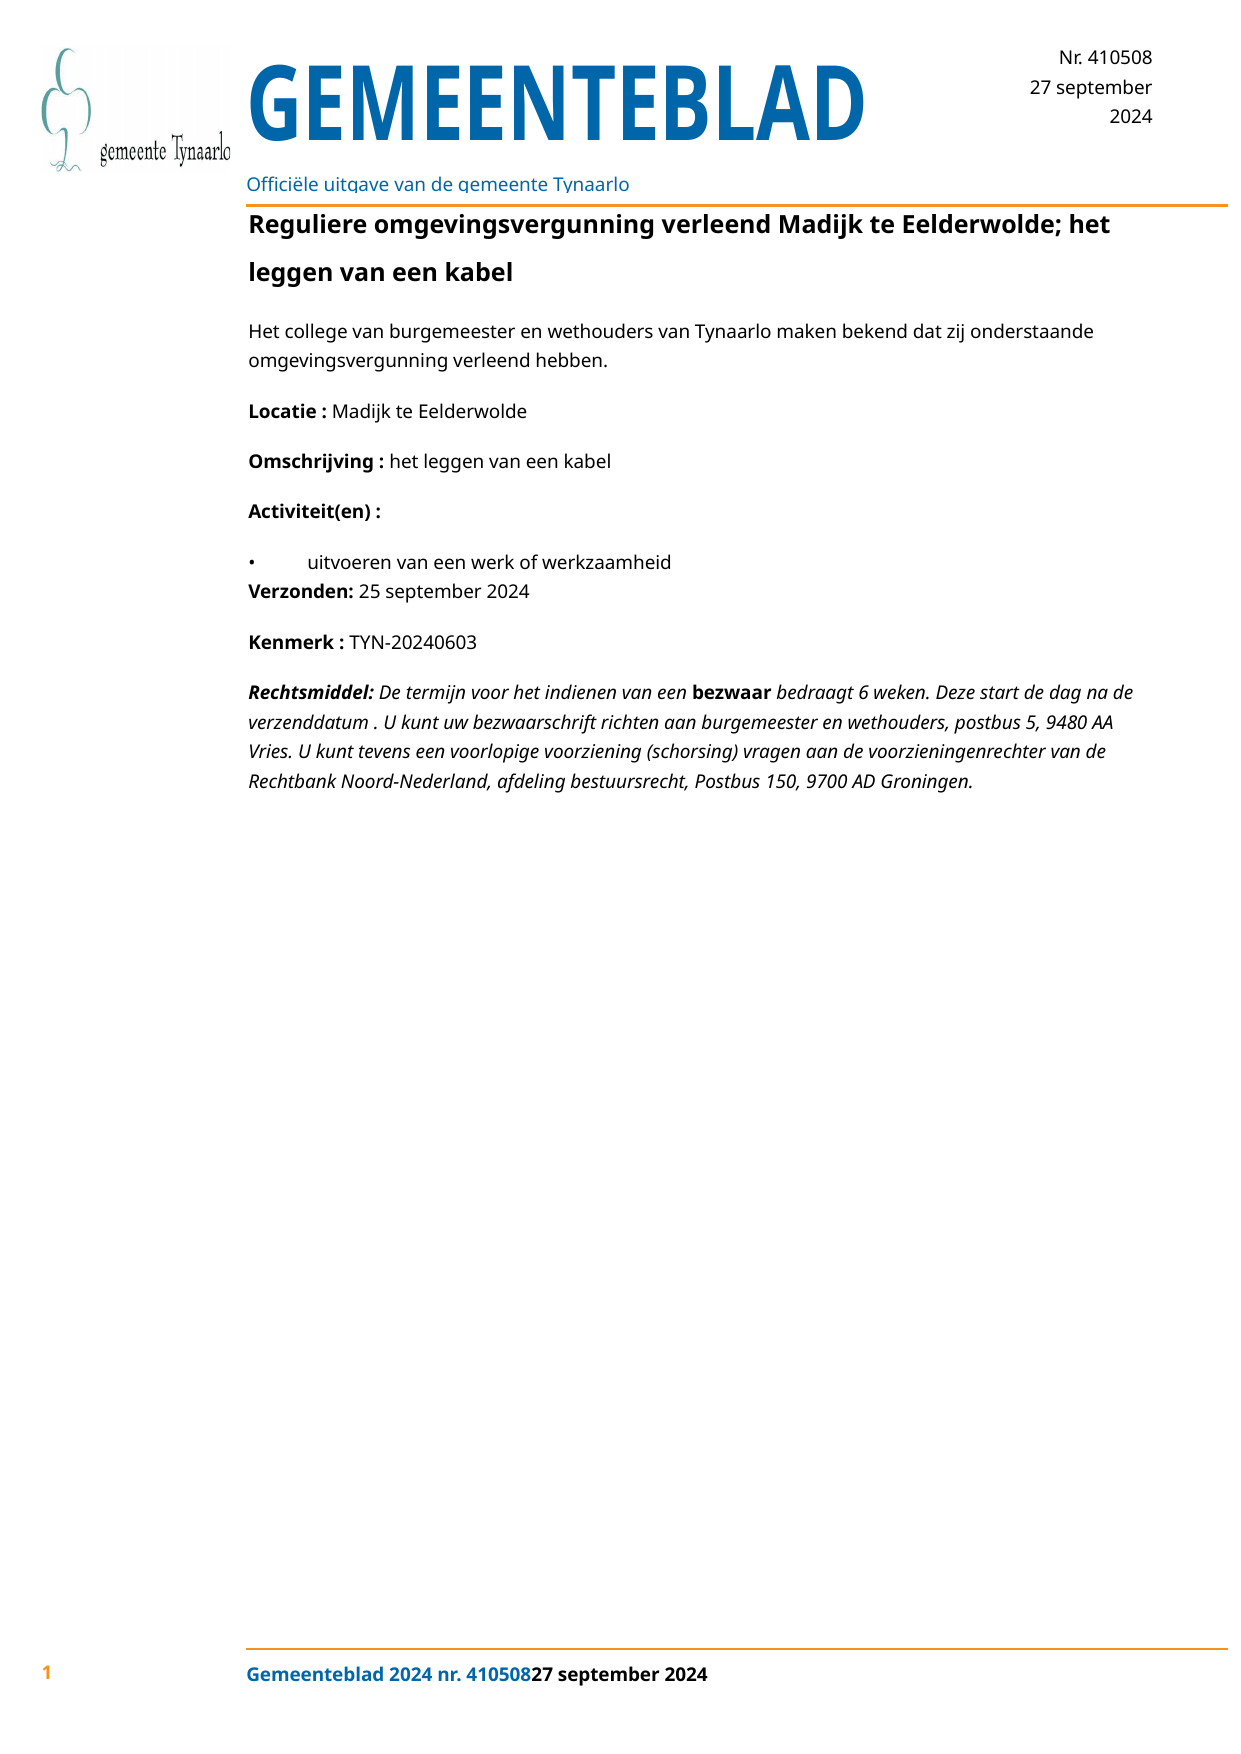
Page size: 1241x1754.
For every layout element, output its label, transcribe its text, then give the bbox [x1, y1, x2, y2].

text Het college van burgemeester en wethouders van Tynaarlo maken bekend dat zij onderstaande omgevingsvergunning verleend hebben. [248, 318, 1152, 373]
list uitvoeren van een werk of werkzaamheid [248, 549, 1152, 575]
text Kenmerk : TYN-20240603 [248, 629, 1152, 655]
text Locatie : Madijk te Eelderwolde [248, 398, 1152, 424]
text Rechtsmiddel: De termijn voor het indienen van een bezwaar bedraagt 6 weken. Deze start de dag na de verzenddatum . U kunt uw bezwaarschrift richten aan burgemeester en wethouders, postbus 5, 9480 AA Vries. U kunt tevens een voorlopige voorziening (schorsing) vragen aan de voorzieningenrechter van de Rechtbank Noord-Nederland, afdeling bestuursrecht, Postbus 150, 9700 AD Groningen. [248, 679, 1152, 794]
text Activiteit(en) : [248, 499, 1152, 524]
text Verzonden: 25 september 2024 [248, 579, 1152, 604]
text Omschrijving : het leggen van een kabel [248, 448, 1152, 474]
picture [41, 47, 231, 172]
text Reguliere omgevingsvergunning verleend Madijk te Eelderwolde; het leggen van een kabel [248, 207, 1152, 288]
